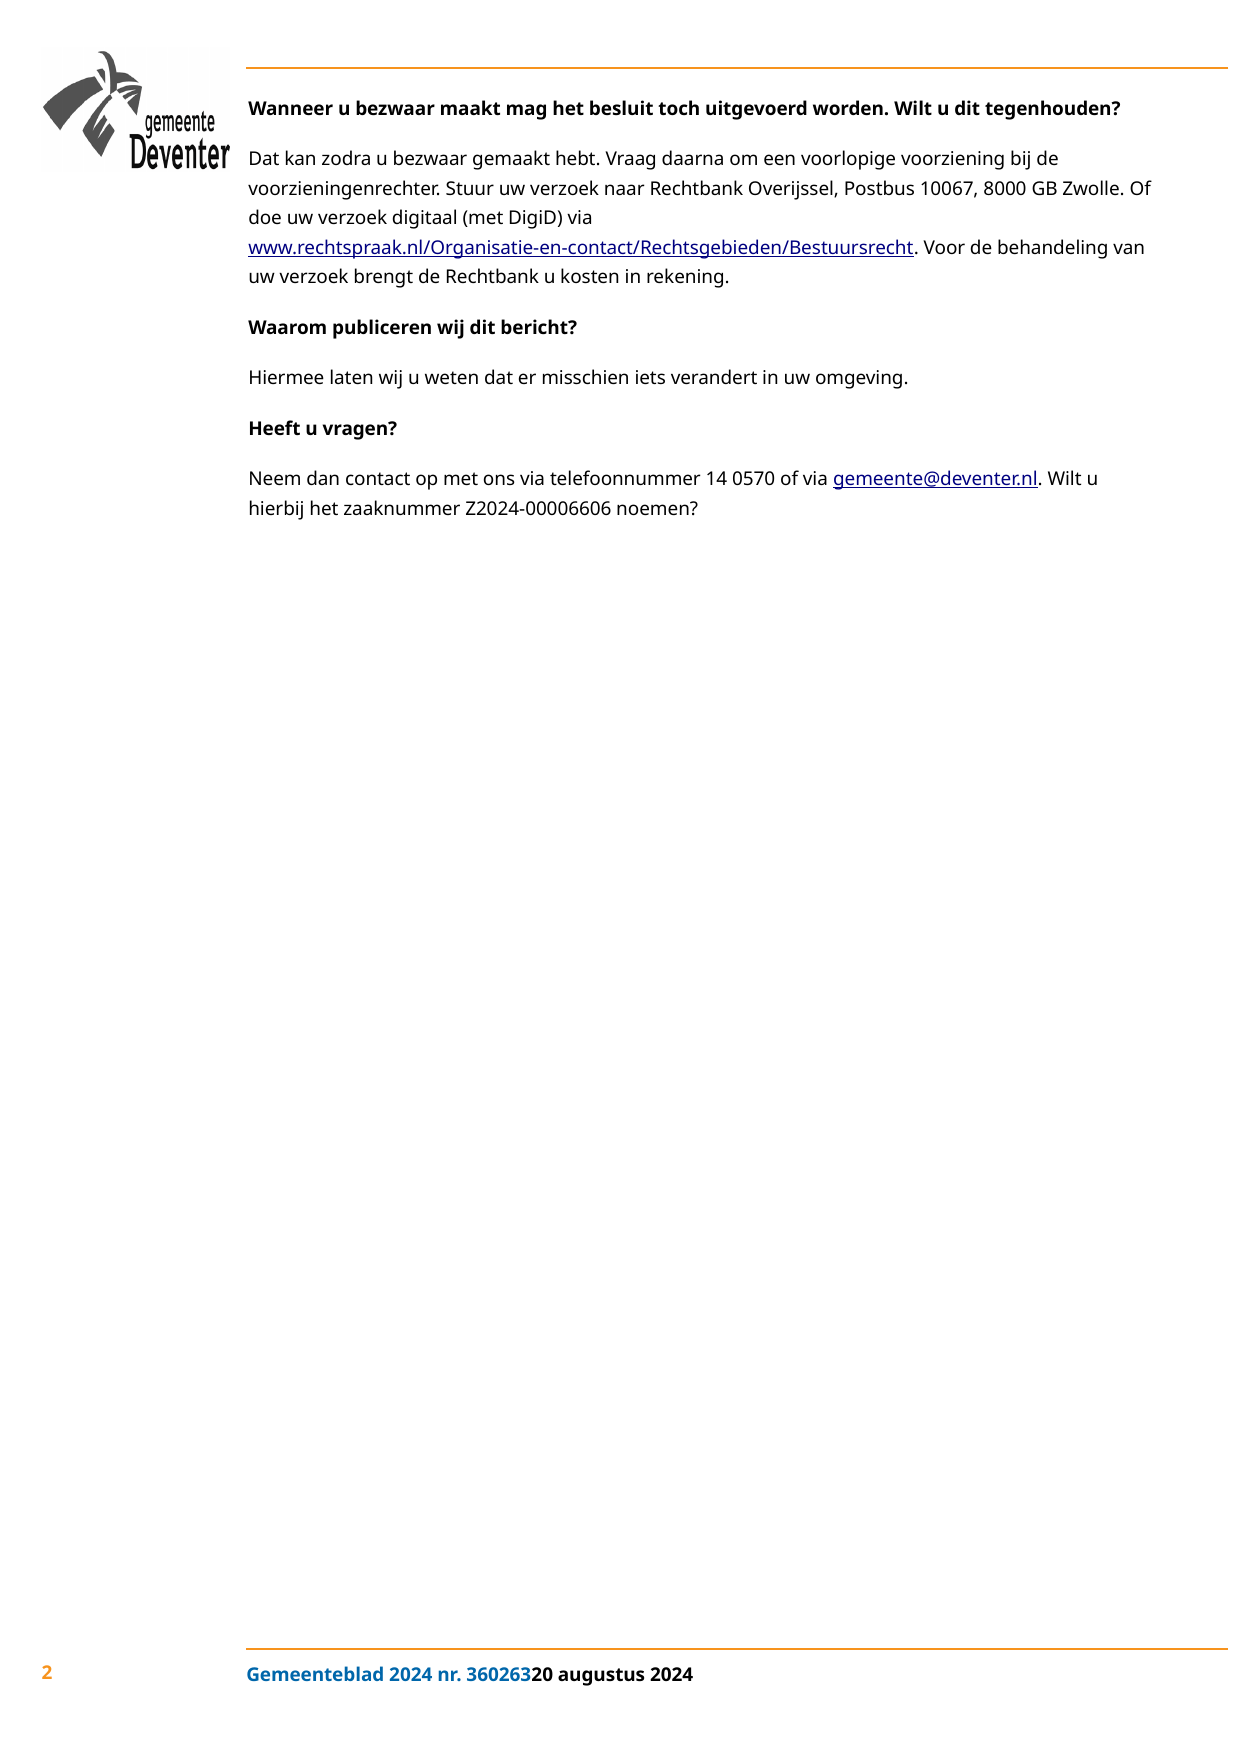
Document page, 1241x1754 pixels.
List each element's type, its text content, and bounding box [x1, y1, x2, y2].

text Hiermee laten wij u weten dat er misschien iets verandert in uw omgeving. [248, 364, 1152, 390]
text Neem dan contact op met ons via telefoonnummer 14 0570 of via gemeente@deventer.nl. Wilt u hierbij het zaaknummer Z2024-00006606 noemen? [248, 465, 1152, 521]
picture [41, 47, 231, 172]
text Dat kan zodra u bezwaar gemaakt hebt. Vraag daarna om een voorlopige voorziening bij de voorzieningenrechter. Stuur uw verzoek naar Rechtbank Overijssel, Postbus 10067, 8000 GB Zwolle. Of doe uw verzoek digitaal (met DigiD) via www.rechtspraak.nl/Organisatie-en-contact/Rechtsgebieden/Bestuursrecht. Voor de behandeling van uw verzoek brengt de Rechtbank u kosten in rekening. [248, 145, 1152, 289]
text Heeft u vragen? [248, 415, 1152, 441]
text Wanneer u bezwaar maakt mag het besluit toch uitgevoerd worden. Wilt u dit tegenhouden? [248, 95, 1152, 121]
text Waarom publiceren wij dit bericht? [248, 314, 1152, 340]
